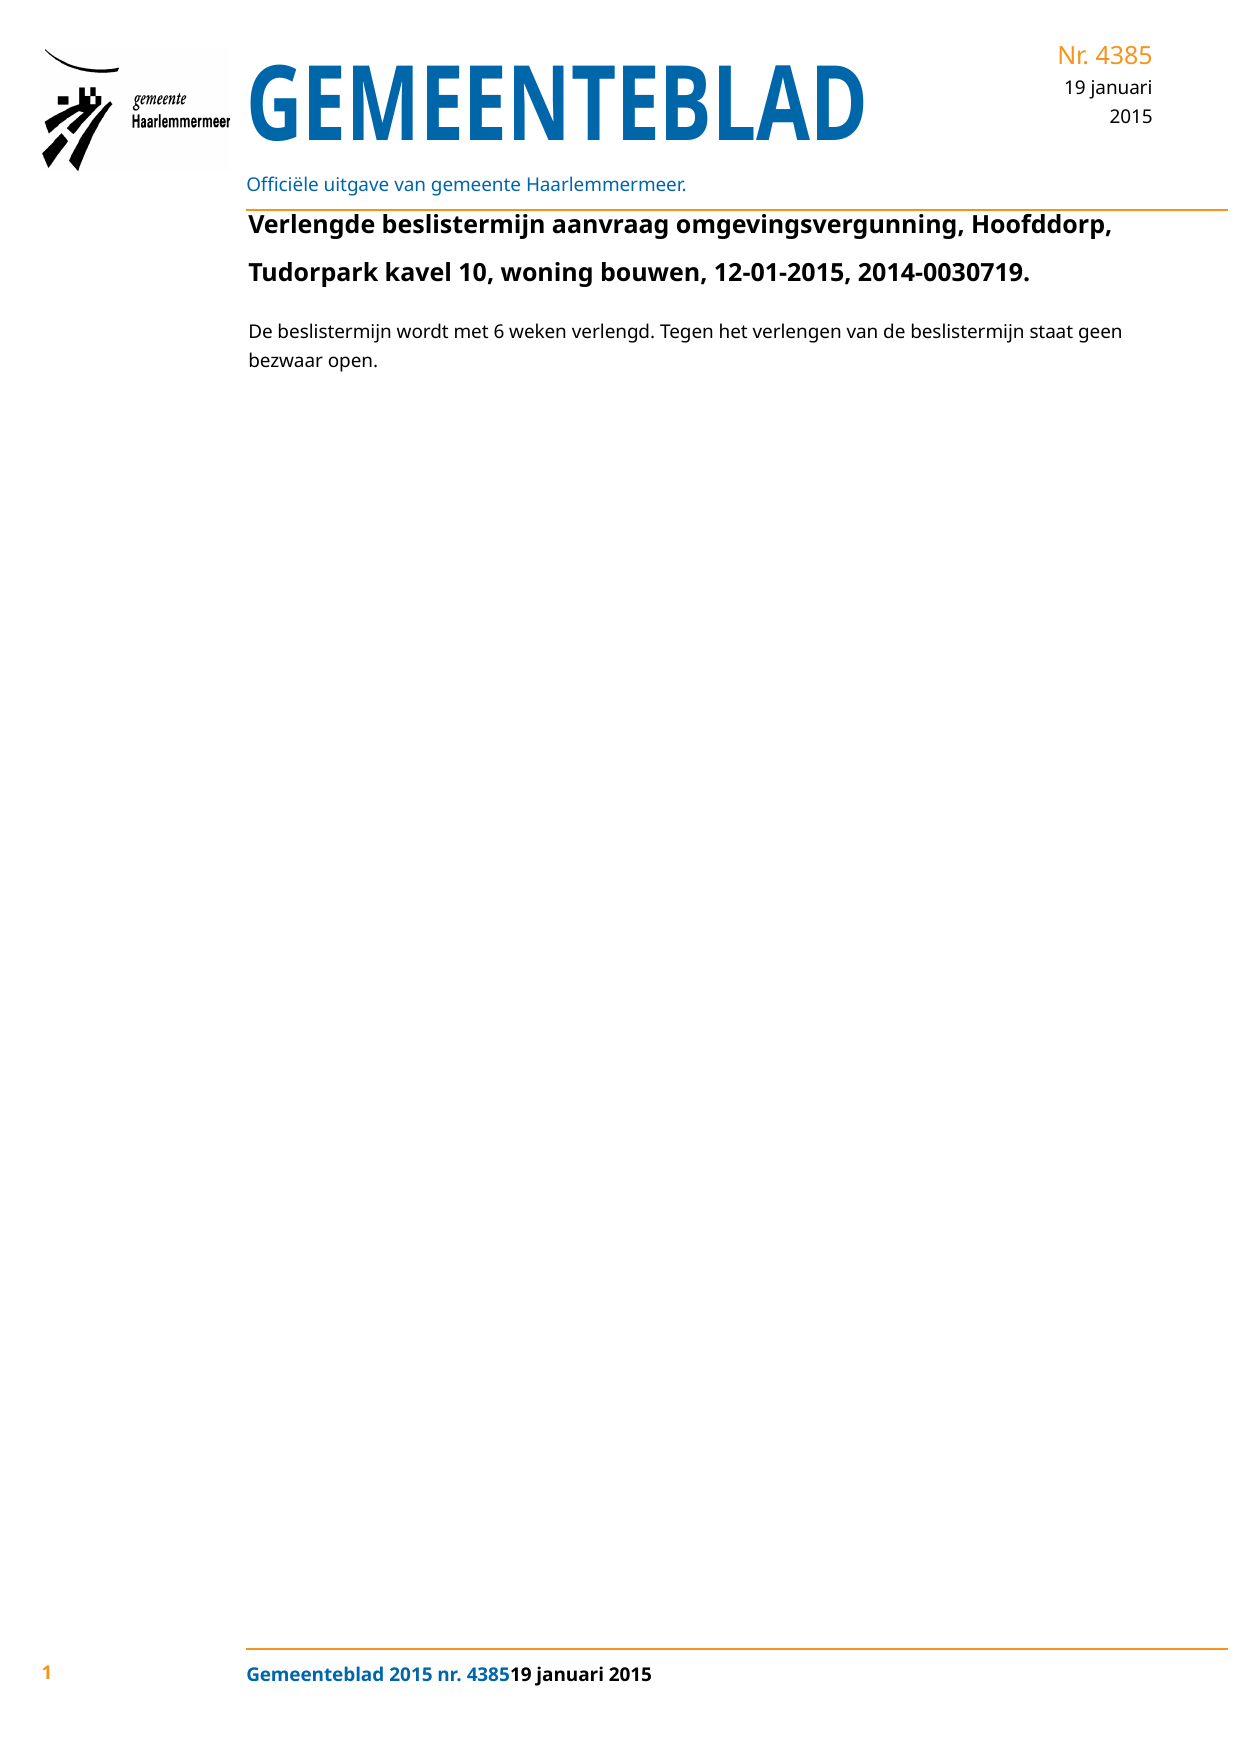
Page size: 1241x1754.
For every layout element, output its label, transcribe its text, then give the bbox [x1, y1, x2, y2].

text Verlengde beslistermijn aanvraag omgevingsvergunning, Hoofddorp, Tudorpark kavel 10, woning bouwen, 12-01-2015, 2014-0030719. [248, 211, 1152, 288]
text De beslistermijn wordt met 6 weken verlengd. Tegen het verlengen van de beslistermijn staat geen bezwaar open. [248, 318, 1152, 373]
picture [41, 47, 231, 172]
